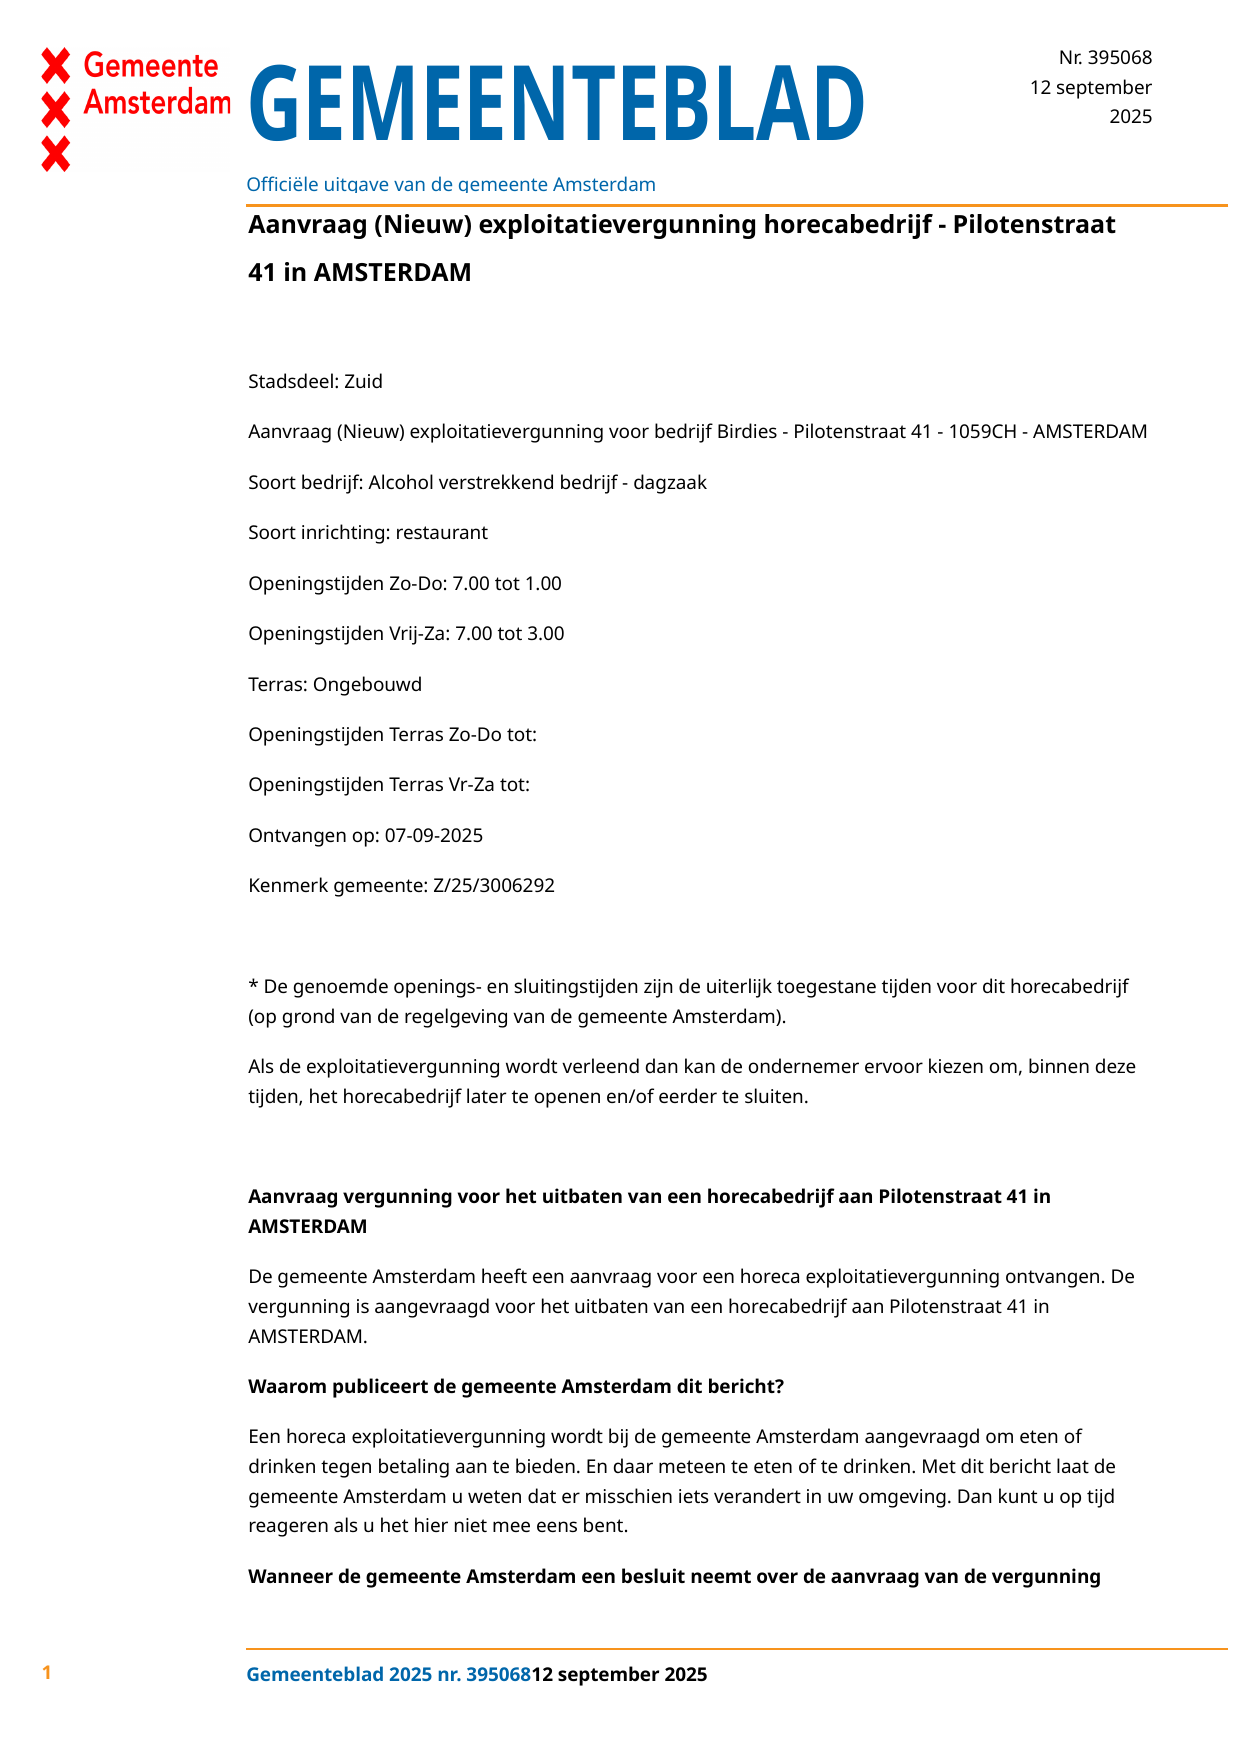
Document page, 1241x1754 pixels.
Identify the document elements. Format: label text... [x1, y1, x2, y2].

text Ontvangen op: 07-09-2025 [248, 822, 1152, 848]
text Openingstijden Vrij-Za: 7.00 tot 3.00 [248, 620, 1152, 646]
text Een horeca exploitatievergunning wordt bij de gemeente Amsterdam aangevraagd om eten of drinken tegen betaling aan te bieden. En daar meteen te eten of te drinken. Met dit bericht laat de gemeente Amsterdam u weten dat er misschien iets verandert in uw omgeving. Dan kunt u op tijd reageren als u het hier niet mee eens bent. [248, 1424, 1152, 1538]
text Kenmerk gemeente: Z/25/3006292 [248, 872, 1152, 898]
text Terras: Ongebouwd [248, 671, 1152, 697]
picture [41, 47, 231, 172]
text Aanvraag (Nieuw) exploitatievergunning horecabedrijf - Pilotenstraat 41 in AMSTERDAM [248, 207, 1152, 288]
text * De genoemde openings- en sluitingstijden zijn de uiterlijk toegestane tijden voor dit horecabedrijf (op grond van de regelgeving van de gemeente Amsterdam). [248, 973, 1152, 1029]
text Aanvraag (Nieuw) exploitatievergunning voor bedrijf Birdies - Pilotenstraat 41 - 1059CH - AMSTERDAM [248, 419, 1152, 444]
text Soort inrichting: restaurant [248, 519, 1152, 545]
text Openingstijden Terras Vr-Za tot: [248, 772, 1152, 797]
text Aanvraag vergunning voor het uitbaten van een horecabedrijf aan Pilotenstraat 41 in AMSTERDAM [248, 1184, 1152, 1239]
text De gemeente Amsterdam heeft een aanvraag voor een horeca exploitatievergunning ontvangen. De vergunning is aangevraagd voor het uitbaten van een horecabedrijf aan Pilotenstraat 41 in AMSTERDAM. [248, 1264, 1152, 1349]
text Openingstijden Zo-Do: 7.00 tot 1.00 [248, 570, 1152, 596]
text Wanneer de gemeente Amsterdam een besluit neemt over de aanvraag van de vergunning [248, 1563, 1152, 1589]
text Openingstijden Terras Zo-Do tot: [248, 721, 1152, 747]
text Waarom publiceert de gemeente Amsterdam dit bericht? [248, 1373, 1152, 1399]
text Als de exploitatievergunning wordt verleend dan kan de ondernemer ervoor kiezen om, binnen deze tijden, het horecabedrijf later te openen en/of eerder te sluiten. [248, 1053, 1152, 1109]
text Soort bedrijf: Alcohol verstrekkend bedrijf - dagzaak [248, 469, 1152, 495]
text Stadsdeel: Zuid [248, 368, 1152, 394]
